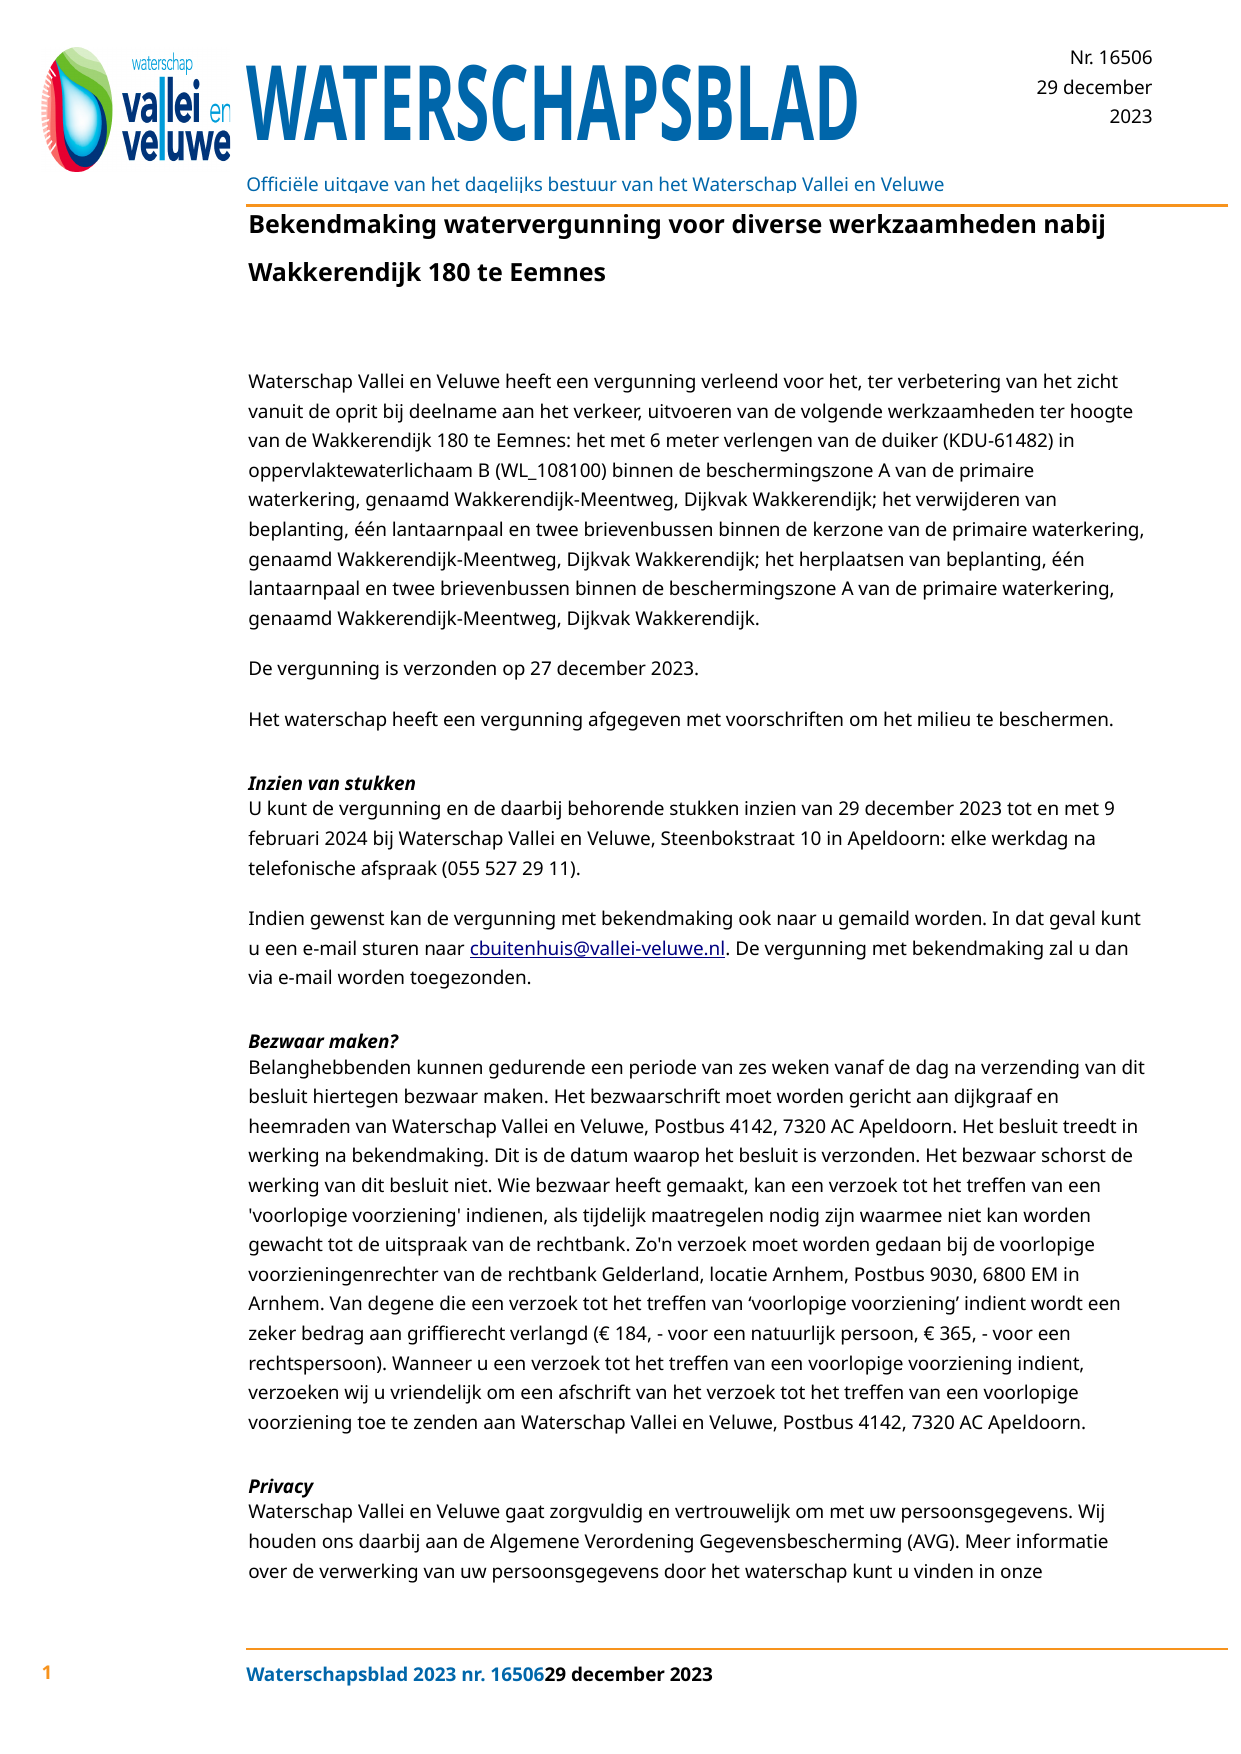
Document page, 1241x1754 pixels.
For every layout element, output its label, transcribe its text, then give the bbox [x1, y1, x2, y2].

text Waterschap Vallei en Veluwe heeft een vergunning verleend voor het, ter verbetering van het zicht vanuit de oprit bij deelname aan het verkeer, uitvoeren van de volgende werkzaamheden ter hoogte van de Wakkerendijk 180 te Eemnes: het met 6 meter verlengen van de duiker (KDU-61482) in oppervlaktewaterlichaam B (WL_108100) binnen de beschermingszone A van de primaire waterkering, genaamd Wakkerendijk-Meentweg, Dijkvak Wakkerendijk; het verwijderen van beplanting, één lantaarnpaal en twee brievenbussen binnen de kerzone van de primaire waterkering, genaamd Wakkerendijk-Meentweg, Dijkvak Wakkerendijk; het herplaatsen van beplanting, één lantaarnpaal en twee brievenbussen binnen de beschermingszone A van de primaire waterkering, genaamd Wakkerendijk-Meentweg, Dijkvak Wakkerendijk. [248, 368, 1152, 631]
text Belanghebbenden kunnen gedurende een periode van zes weken vanaf de dag na verzending van dit besluit hiertegen bezwaar maken. Het bezwaarschrift moet worden gericht aan dijkgraaf en heemraden van Waterschap Vallei en Veluwe, Postbus 4142, 7320 AC Apeldoorn. Het besluit treedt in werking na bekendmaking. Dit is de datum waarop het besluit is verzonden. Het bezwaar schorst de werking van dit besluit niet. Wie bezwaar heeft gemaakt, kan een verzoek tot het treffen van een 'voorlopige voorziening' indienen, als tijdelijk maatregelen nodig zijn waarmee niet kan worden gewacht tot de uitspraak van de rechtbank. Zo'n verzoek moet worden gedaan bij de voorlopige voorzieningenrechter van de rechtbank Gelderland, locatie Arnhem, Postbus 9030, 6800 EM in Arnhem. Van degene die een verzoek tot het treffen van ‘voorlopige voorziening’ indient wordt een zeker bedrag aan griffierecht verlangd (€ 184, - voor een natuurlijk persoon, € 365, - voor een rechtspersoon). Wanneer u een verzoek tot het treffen van een voorlopige voorziening indient, verzoeken wij u vriendelijk om een afschrift van het verzoek tot het treffen van een voorlopige voorziening toe te zenden aan Waterschap Vallei en Veluwe, Postbus 4142, 7320 AC Apeldoorn. [248, 1054, 1152, 1435]
text U kunt de vergunning en de daarbij behorende stukken inzien van 29 december 2023 tot en met 9 februari 2024 bij Waterschap Vallei en Veluwe, Steenbokstraat 10 in Apeldoorn: elke werkdag na telefonische afspraak (055 527 29 11). [248, 796, 1152, 880]
text De vergunning is verzonden op 27 december 2023. [248, 655, 1152, 681]
text Privacy [248, 1473, 1152, 1499]
text Bekendmaking watervergunning voor diverse werkzaamheden nabij Wakkerendijk 180 te Eemnes [248, 207, 1152, 288]
text Waterschap Vallei en Veluwe gaat zorgvuldig en vertrouwelijk om met uw persoonsgegevens. Wij houden ons daarbij aan de Algemene Verordening Gegevensbescherming (AVG). Meer informatie over de verwerking van uw persoonsgegevens door het waterschap kunt u vinden in onze [248, 1499, 1152, 1583]
picture [41, 47, 231, 172]
text Het waterschap heeft een vergunning afgegeven met voorschriften om het milieu te beschermen. [248, 706, 1152, 732]
text Inzien van stukken [248, 770, 1152, 796]
text Indien gewenst kan de vergunning met bekendmaking ook naar u gemaild worden. In dat geval kunt u een e-mail sturen naar cbuitenhuis@vallei-veluwe.nl. De vergunning met bekendmaking zal u dan via e-mail worden toegezonden. [248, 905, 1152, 990]
text Bezwaar maken? [248, 1028, 1152, 1054]
